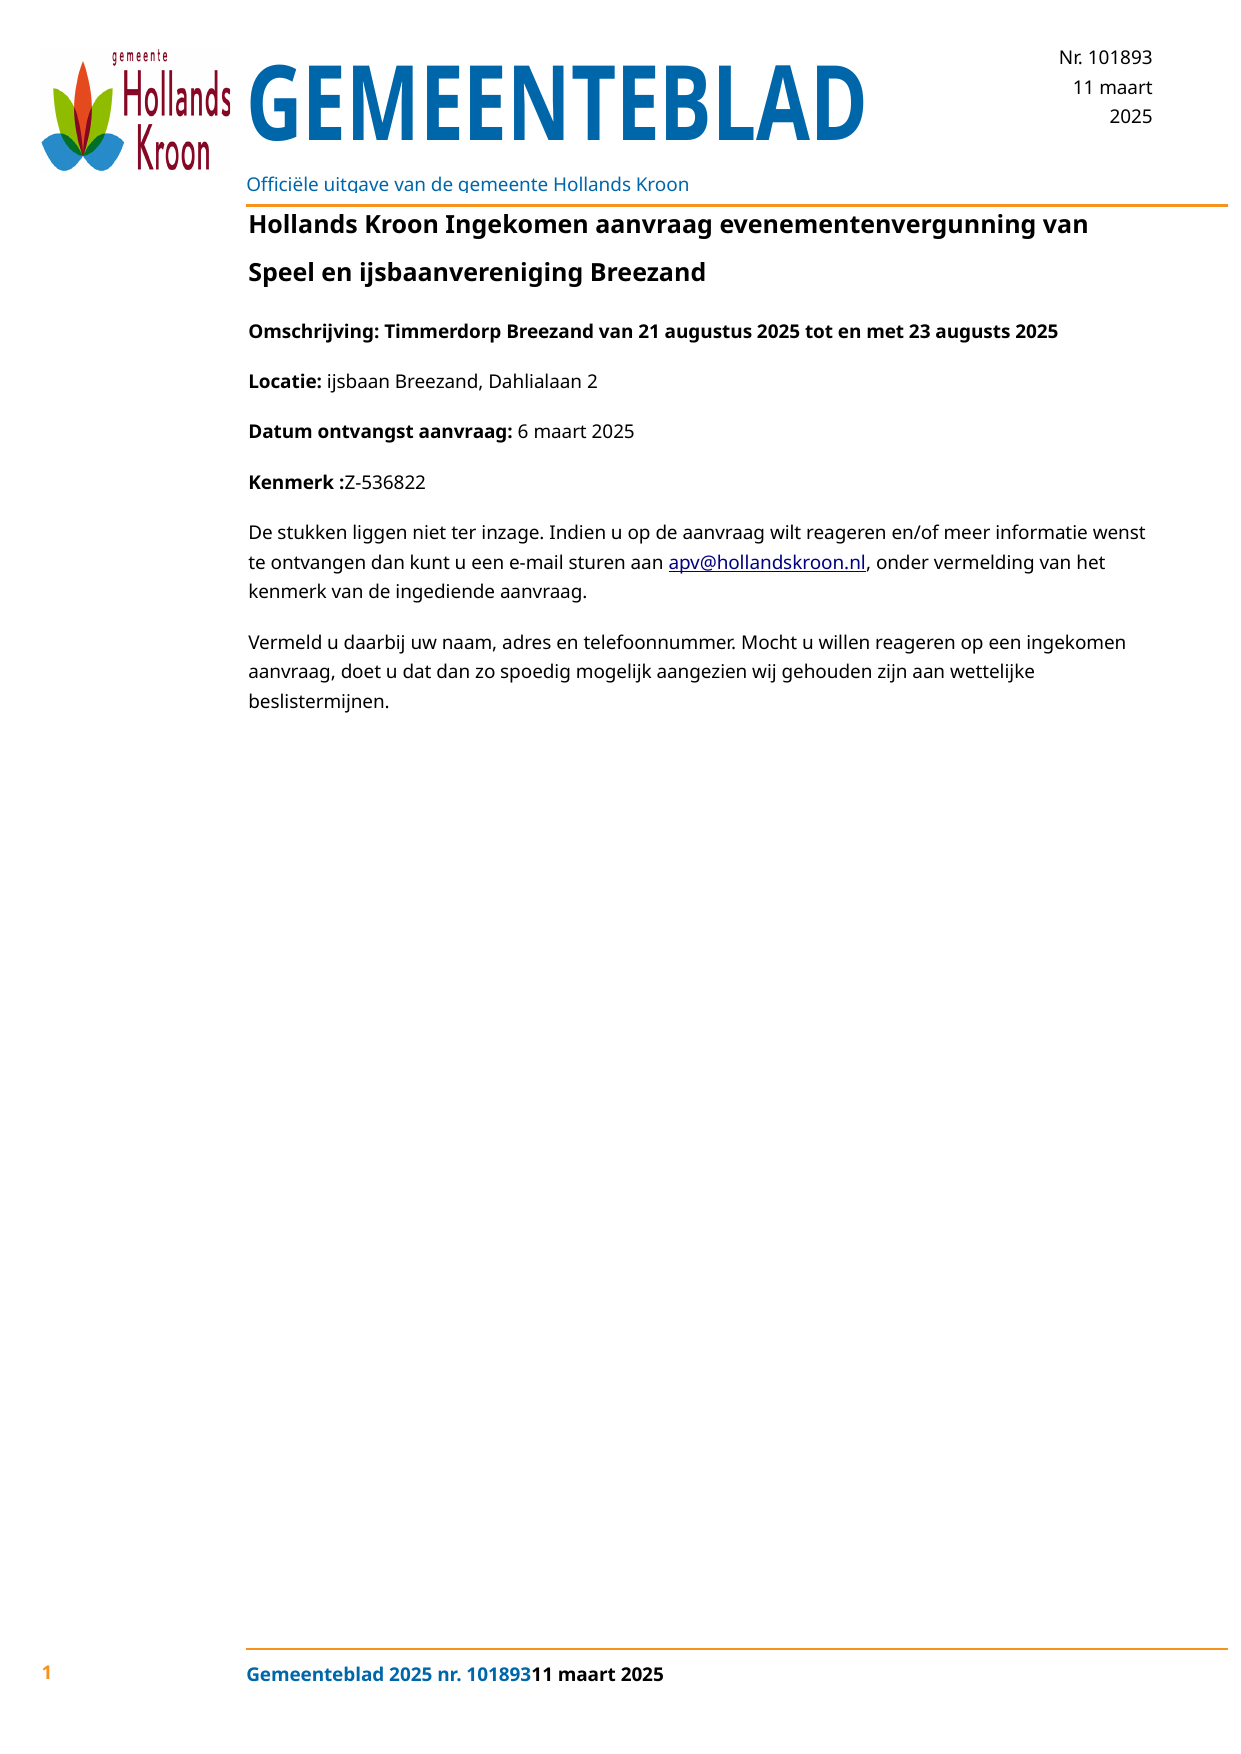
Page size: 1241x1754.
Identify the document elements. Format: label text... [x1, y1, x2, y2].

text Datum ontvangst aanvraag: 6 maart 2025 [248, 419, 1152, 444]
text Locatie: ijsbaan Breezand, Dahlialaan 2 [248, 368, 1152, 394]
text Hollands Kroon Ingekomen aanvraag evenementenvergunning van Speel en ijsbaanvereniging Breezand [248, 207, 1152, 288]
text Vermeld u daarbij uw naam, adres en telefoonnummer. Mocht u willen reageren op een ingekomen aanvraag, doet u dat dan zo spoedig mogelijk aangezien wij gehouden zijn aan wettelijke beslistermijnen. [248, 629, 1152, 714]
text Omschrijving: Timmerdorp Breezand van 21 augustus 2025 tot en met 23 augusts 2025 [248, 318, 1152, 344]
text De stukken liggen niet ter inzage. Indien u op de aanvraag wilt reageren en/of meer informatie wenst te ontvangen dan kunt u een e-mail sturen aan apv@hollandskroon.nl, onder vermelding van het kenmerk van de ingediende aanvraag. [248, 519, 1152, 604]
text Kenmerk :Z-536822 [248, 469, 1152, 495]
picture [41, 47, 231, 172]
